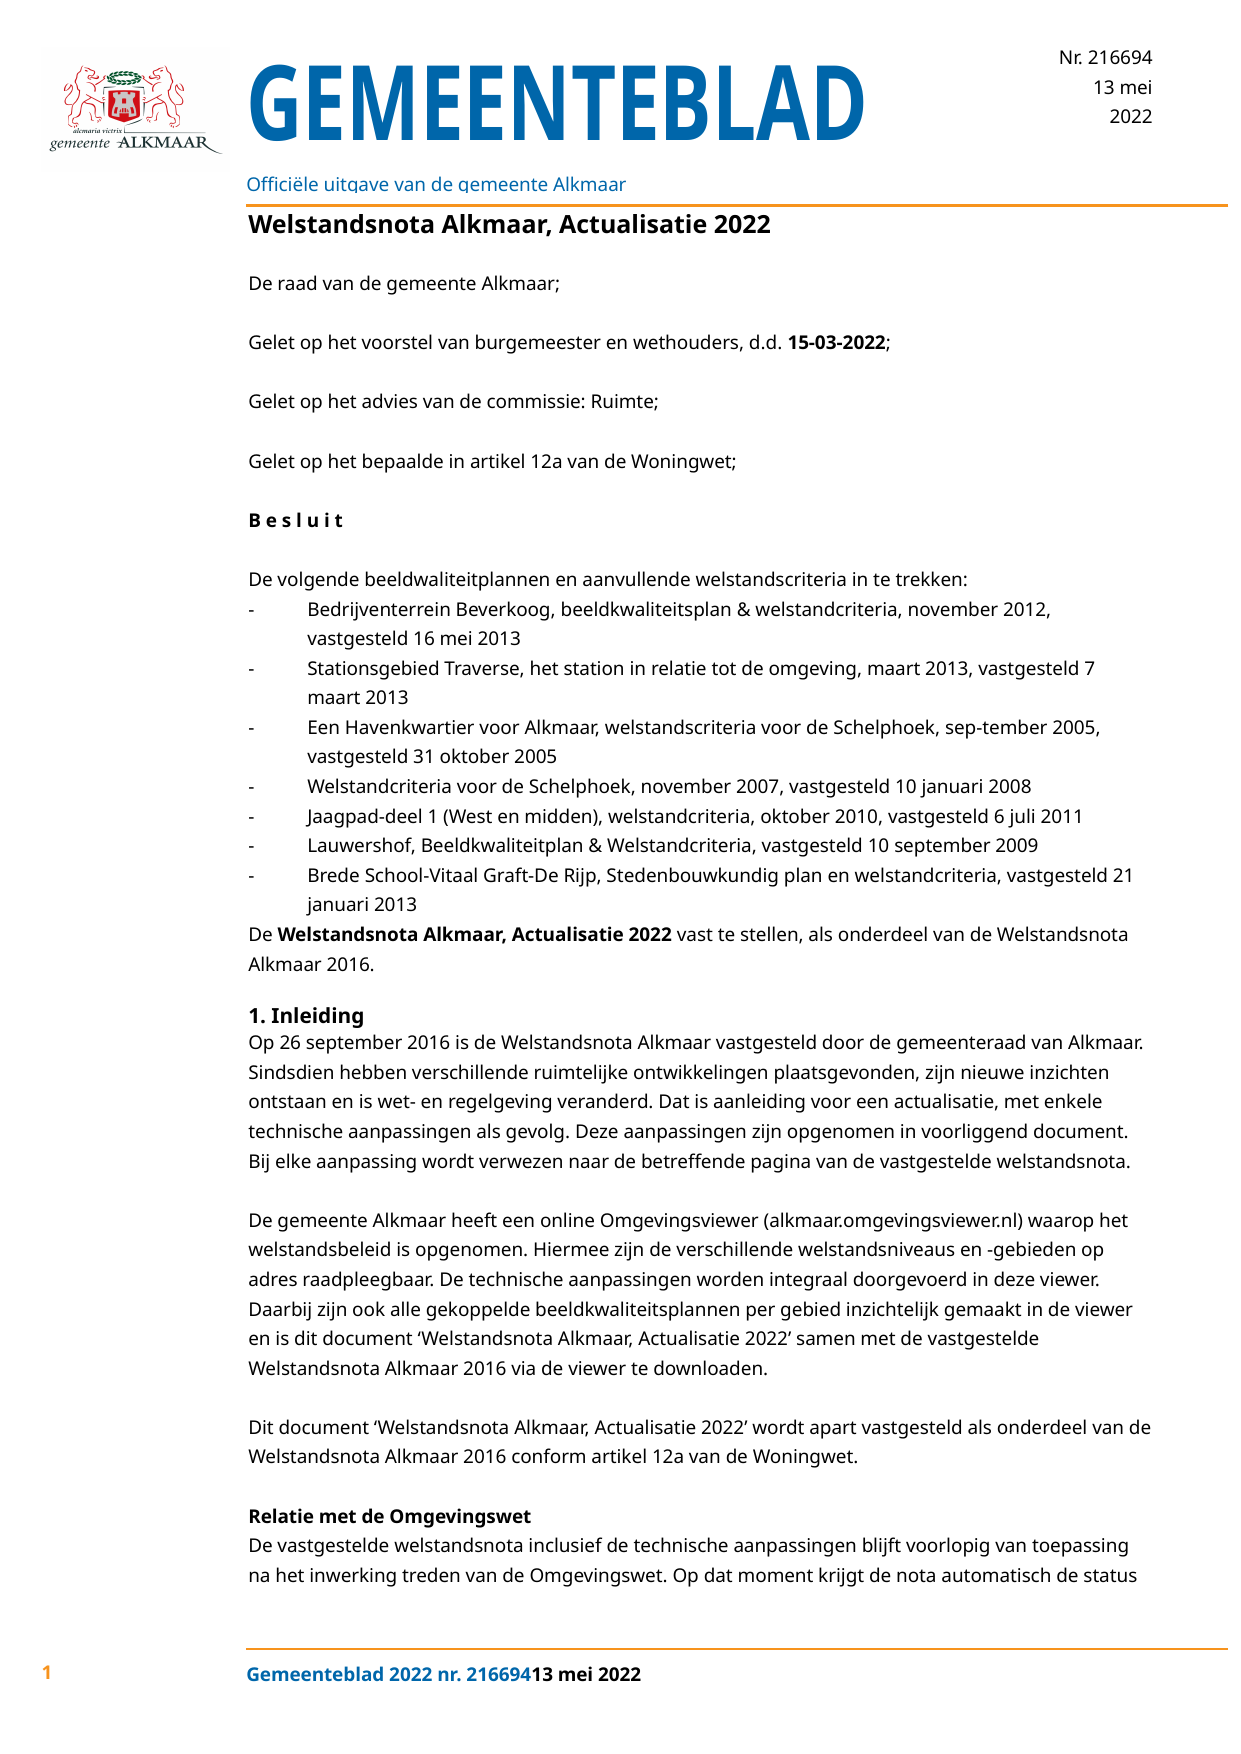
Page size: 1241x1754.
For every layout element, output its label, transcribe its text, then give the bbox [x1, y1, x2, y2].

text De Welstandsnota Alkmaar, Actualisatie 2022 vast te stellen, als onderdeel van de Welstandsnota Alkmaar 2016. [248, 921, 1152, 976]
text De volgende beeldwaliteitplannen en aanvullende welstandscriteria in te trekken: [248, 566, 1152, 592]
text B e s l u i t [248, 507, 1152, 533]
text Gelet op het bepaalde in artikel 12a van de Woningwet; [248, 448, 1152, 473]
text Op 26 september 2016 is de Welstandsnota Alkmaar vastgesteld door de gemeenteraad van Alkmaar. Sindsdien hebben verschillende ruimtelijke ontwikkelingen plaatsgevonden, zijn nieuwe inzichten ontstaan en is wet- en regelgeving veranderd. Dat is aanleiding voor een actualisatie, met enkele technische aanpassingen als gevolg. Deze aanpassingen zijn opgenomen in voorliggend document. Bij elke aanpassing wordt verwezen naar de betreffende pagina van de vastgestelde welstandsnota. [248, 1029, 1152, 1174]
list Welstandcriteria voor de Schelphoek, november 2007, vastgesteld 10 januari 2008 [248, 773, 1152, 799]
text De raad van de gemeente Alkmaar; [248, 270, 1152, 296]
list Stationsgebied Traverse, het station in relatie tot de omgeving, maart 2013, vastgesteld 7 maart 2013 [248, 655, 1152, 710]
text 1. Inleiding [248, 1001, 1152, 1029]
text Dit document ‘Welstandsnota Alkmaar, Actualisatie 2022’ wordt apart vastgesteld als onderdeel van de Welstandsnota Alkmaar 2016 conform artikel 12a van de Woningwet. [248, 1414, 1152, 1469]
list Een Havenkwartier voor Alkmaar, welstandscriteria voor de Schelphoek, sep-tember 2005, vastgesteld 31 oktober 2005 [248, 714, 1152, 769]
text Gelet op het voorstel van burgemeester en wethouders, d.d. 15-03-2022; [248, 329, 1152, 355]
table_header Relatie met de Omgevingswet De vastgestelde welstandsnota inclusief de technische aanpassingen blijft voorlopig van toepassing na het inwerking treden van de Omgevingswet. Op dat moment krijgt de nota automatisch de status [248, 1503, 1152, 1588]
list Jaagpad-deel 1 (West en midden), welstandcriteria, oktober 2010, vastgesteld 6 juli 2011 [248, 803, 1152, 828]
list Brede School-Vitaal Graft-De Rijp, Stedenbouwkundig plan en welstandcriteria, vastgesteld 21 januari 2013 [248, 862, 1152, 917]
list Lauwershof, Beeldkwaliteitplan & Welstandcriteria, vastgesteld 10 september 2009 [248, 832, 1152, 858]
picture [41, 47, 231, 172]
text De gemeente Alkmaar heeft een online Omgevingsviewer (alkmaar.omgevingsviewer.nl) waarop het welstandsbeleid is opgenomen. Hiermee zijn de verschillende welstandsniveaus en -gebieden op adres raadpleegbaar. De technische aanpassingen worden integraal doorgevoerd in deze viewer. Daarbij zijn ook alle gekoppelde beeldkwaliteitsplannen per gebied inzichtelijk gemaakt in de viewer en is dit document ‘Welstandsnota Alkmaar, Actualisatie 2022’ samen met de vastgestelde Welstandsnota Alkmaar 2016 via de viewer te downloaden. [248, 1207, 1152, 1381]
text Gelet op het advies van de commissie: Ruimte; [248, 389, 1152, 414]
list Bedrijventerrein Beverkoog, beeldkwaliteitsplan & welstandcriteria, november 2012, vastgesteld 16 mei 2013 [248, 596, 1152, 651]
text Welstandsnota Alkmaar, Actualisatie 2022 [248, 207, 1152, 241]
